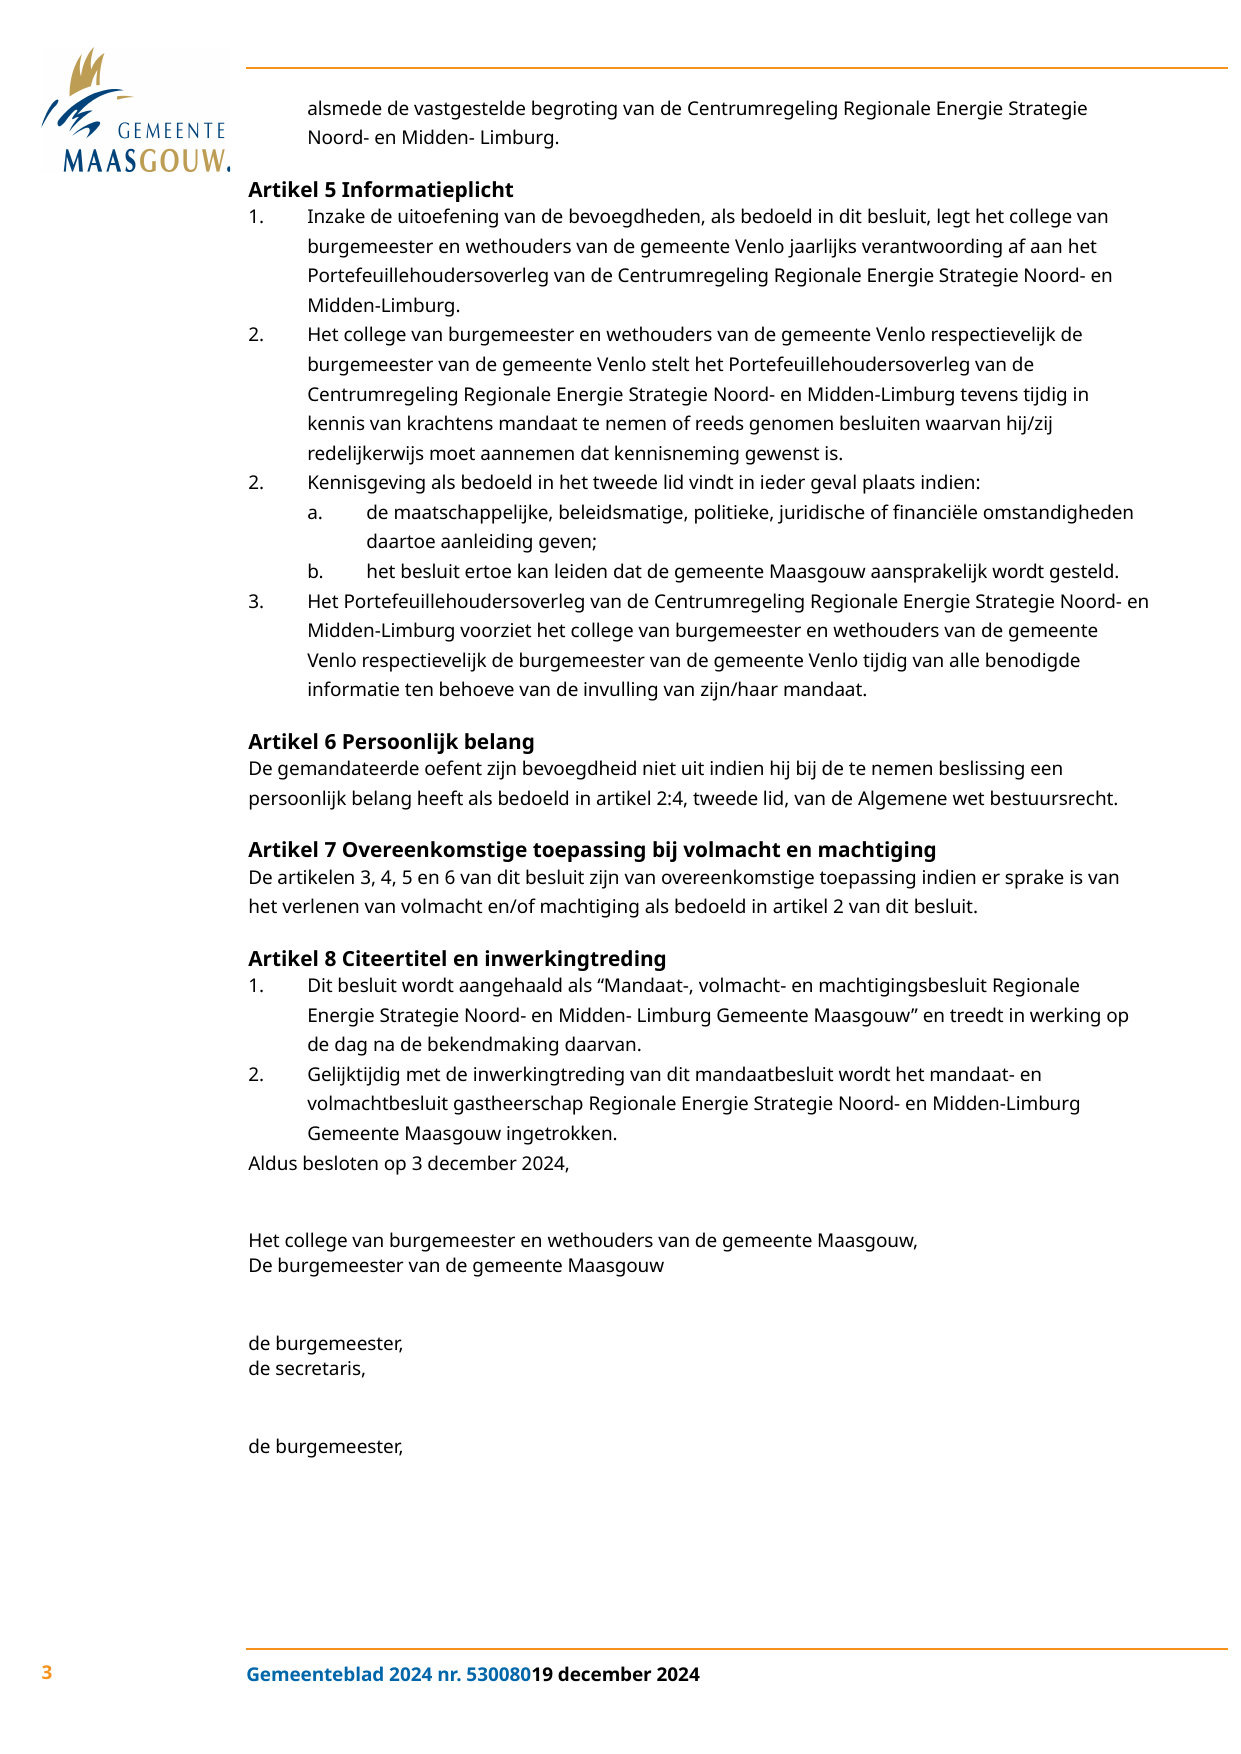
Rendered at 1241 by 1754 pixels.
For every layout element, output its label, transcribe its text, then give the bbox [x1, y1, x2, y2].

list Het college van burgemeester en wethouders van de gemeente Venlo respectievelijk de burgemeester van de gemeente Venlo stelt het Portefeuillehoudersoverleg van de Centrumregeling Regionale Energie Strategie Noord- en Midden-Limburg tevens tijdig in kennis van krachtens mandaat te nemen of reeds genomen besluiten waarvan hij/zij redelijkerwijs moet aannemen dat kennisneming gewenst is. [248, 322, 1152, 466]
text de burgemeester, [248, 1433, 1152, 1458]
text Artikel 8 Citeertitel en inwerkingtreding [248, 944, 1152, 972]
text Artikel 6 Persoonlijk belang [248, 727, 1152, 755]
list Gelijktijdig met de inwerkingtreding van dit mandaatbesluit wordt het mandaat- en volmachtbesluit gastheerschap Regionale Energie Strategie Noord- en Midden-Limburg Gemeente Maasgouw ingetrokken. [248, 1061, 1152, 1146]
list het besluit ertoe kan leiden dat de gemeente Maasgouw aansprakelijk wordt gesteld. [307, 558, 1152, 584]
text De artikelen 3, 4, 5 en 6 van dit besluit zijn van overeenkomstige toepassing indien er sprake is van het verlenen van volmacht en/of machtiging als bedoeld in artikel 2 van dit besluit. [248, 864, 1152, 919]
list de maatschappelijke, beleidsmatige, politieke, juridische of financiële omstandigheden daartoe aanleiding geven; [307, 499, 1152, 554]
text Artikel 5 Informatieplicht [248, 175, 1152, 203]
text Het college van burgemeester en wethouders van de gemeente Maasgouw, [248, 1227, 1152, 1253]
text Artikel 7 Overeenkomstige toepassing bij volmacht en machtiging [248, 835, 1152, 864]
list alsmede de vastgestelde begroting van de Centrumregeling Regionale Energie Strategie Noord- en Midden- Limburg. [248, 95, 1152, 150]
text Aldus besloten op 3 december 2024, [248, 1150, 1152, 1176]
list Inzake de uitoefening van de bevoegdheden, als bedoeld in dit besluit, legt het college van burgemeester en wethouders van de gemeente Venlo jaarlijks verantwoording af aan het Portefeuillehoudersoverleg van de Centrumregeling Regionale Energie Strategie Noord- en Midden-Limburg. [248, 203, 1152, 318]
text de burgemeester, [248, 1330, 1152, 1356]
list Het Portefeuillehoudersoverleg van de Centrumregeling Regionale Energie Strategie Noord- en Midden-Limburg voorziet het college van burgemeester en wethouders van de gemeente Venlo respectievelijk de burgemeester van de gemeente Venlo tijdig van alle benodigde informatie ten behoeve van de invulling van zijn/haar mandaat. [248, 588, 1152, 702]
text De gemandateerde oefent zijn bevoegdheid niet uit indien hij bij de te nemen beslissing een persoonlijk belang heeft als bedoeld in artikel 2:4, tweede lid, van de Algemene wet bestuursrecht. [248, 755, 1152, 811]
list Kennisgeving als bedoeld in het tweede lid vindt in ieder geval plaats indien: [248, 469, 1152, 495]
list Dit besluit wordt aangehaald als “Mandaat-, volmacht- en machtigingsbesluit Regionale Energie Strategie Noord- en Midden- Limburg Gemeente Maasgouw” en treedt in werking op de dag na de bekendmaking daarvan. [248, 972, 1152, 1057]
text de secretaris, [248, 1356, 1152, 1381]
picture [41, 47, 231, 172]
text De burgemeester van de gemeente Maasgouw [248, 1253, 1152, 1278]
